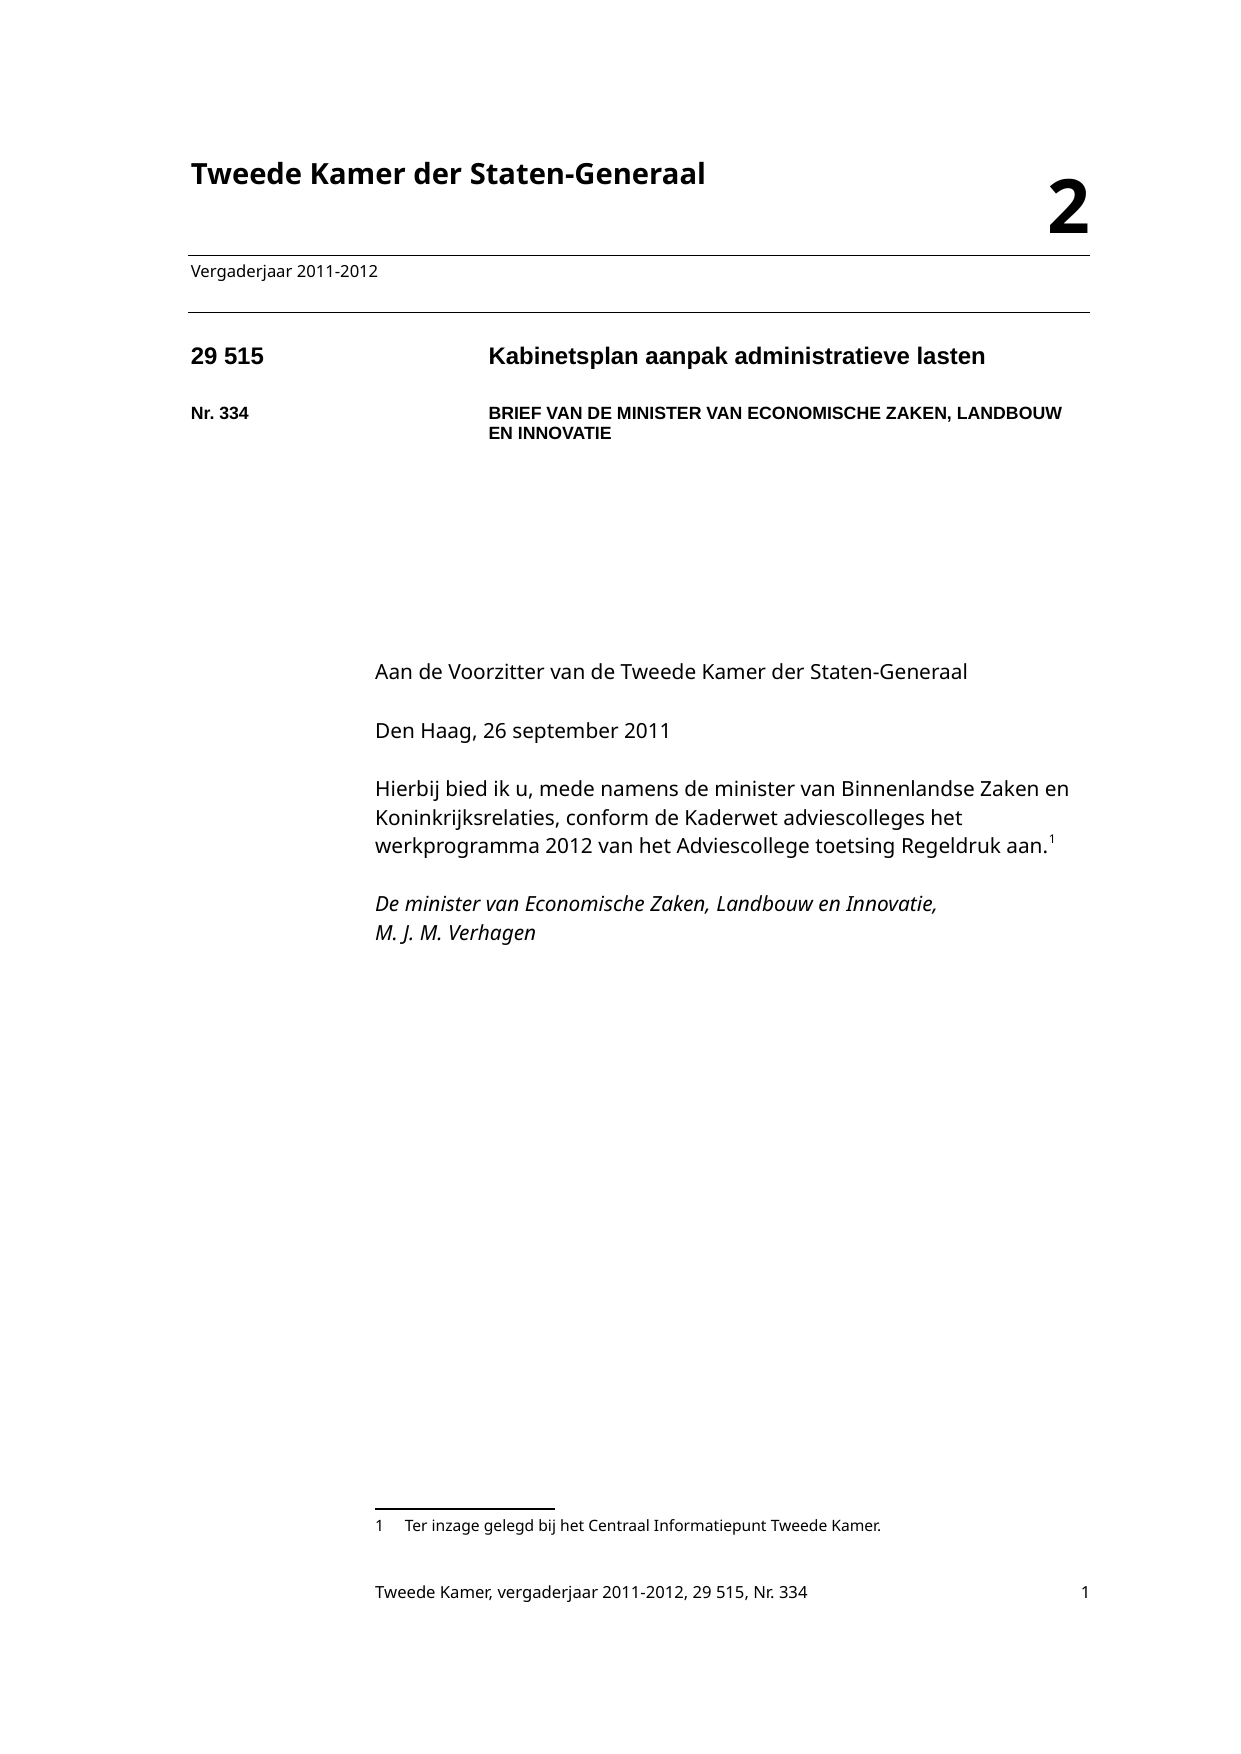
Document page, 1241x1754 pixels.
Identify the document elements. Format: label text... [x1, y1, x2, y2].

text Aan de Voorzitter van de Tweede Kamer der Staten-Generaal [375, 657, 1090, 686]
text M. J. M. Verhagen [375, 918, 1090, 946]
table_cell 29 515 [188, 339, 485, 399]
table_cell [485, 256, 1090, 312]
table_cell [485, 313, 1090, 339]
table_cell [188, 313, 485, 339]
text Ter inzage gelegd bij het Centraal Informatiepunt Tweede Kamer. [375, 1508, 1090, 1536]
text Den Haag, 26 september 2011 [375, 716, 1090, 744]
table_header Tweede Kamer der Staten-Generaal [188, 150, 909, 255]
table_cell Vergaderjaar 2011-2012 [188, 256, 485, 312]
text Hierbij bied ik u, mede namens de minister van Binnenlandse Zaken en Koninkrijksrelaties, conform de Kaderwet adviescolleges het werkprogramma 2012 van het Adviescollege toetsing Regeldruk aan. [375, 774, 1090, 859]
text De minister van Economische Zaken, Landbouw en Innovatie, [375, 889, 1090, 918]
table_cell Nr. 334 [188, 399, 485, 539]
table_header 2 [910, 150, 1090, 255]
table_cell Kabinetsplan aanpak administratieve lasten [485, 339, 1090, 399]
table_cell BRIEF VAN DE MINISTER VAN ECONOMISCHE ZAKEN, LANDBOUW EN INNOVATIE [485, 399, 1090, 539]
